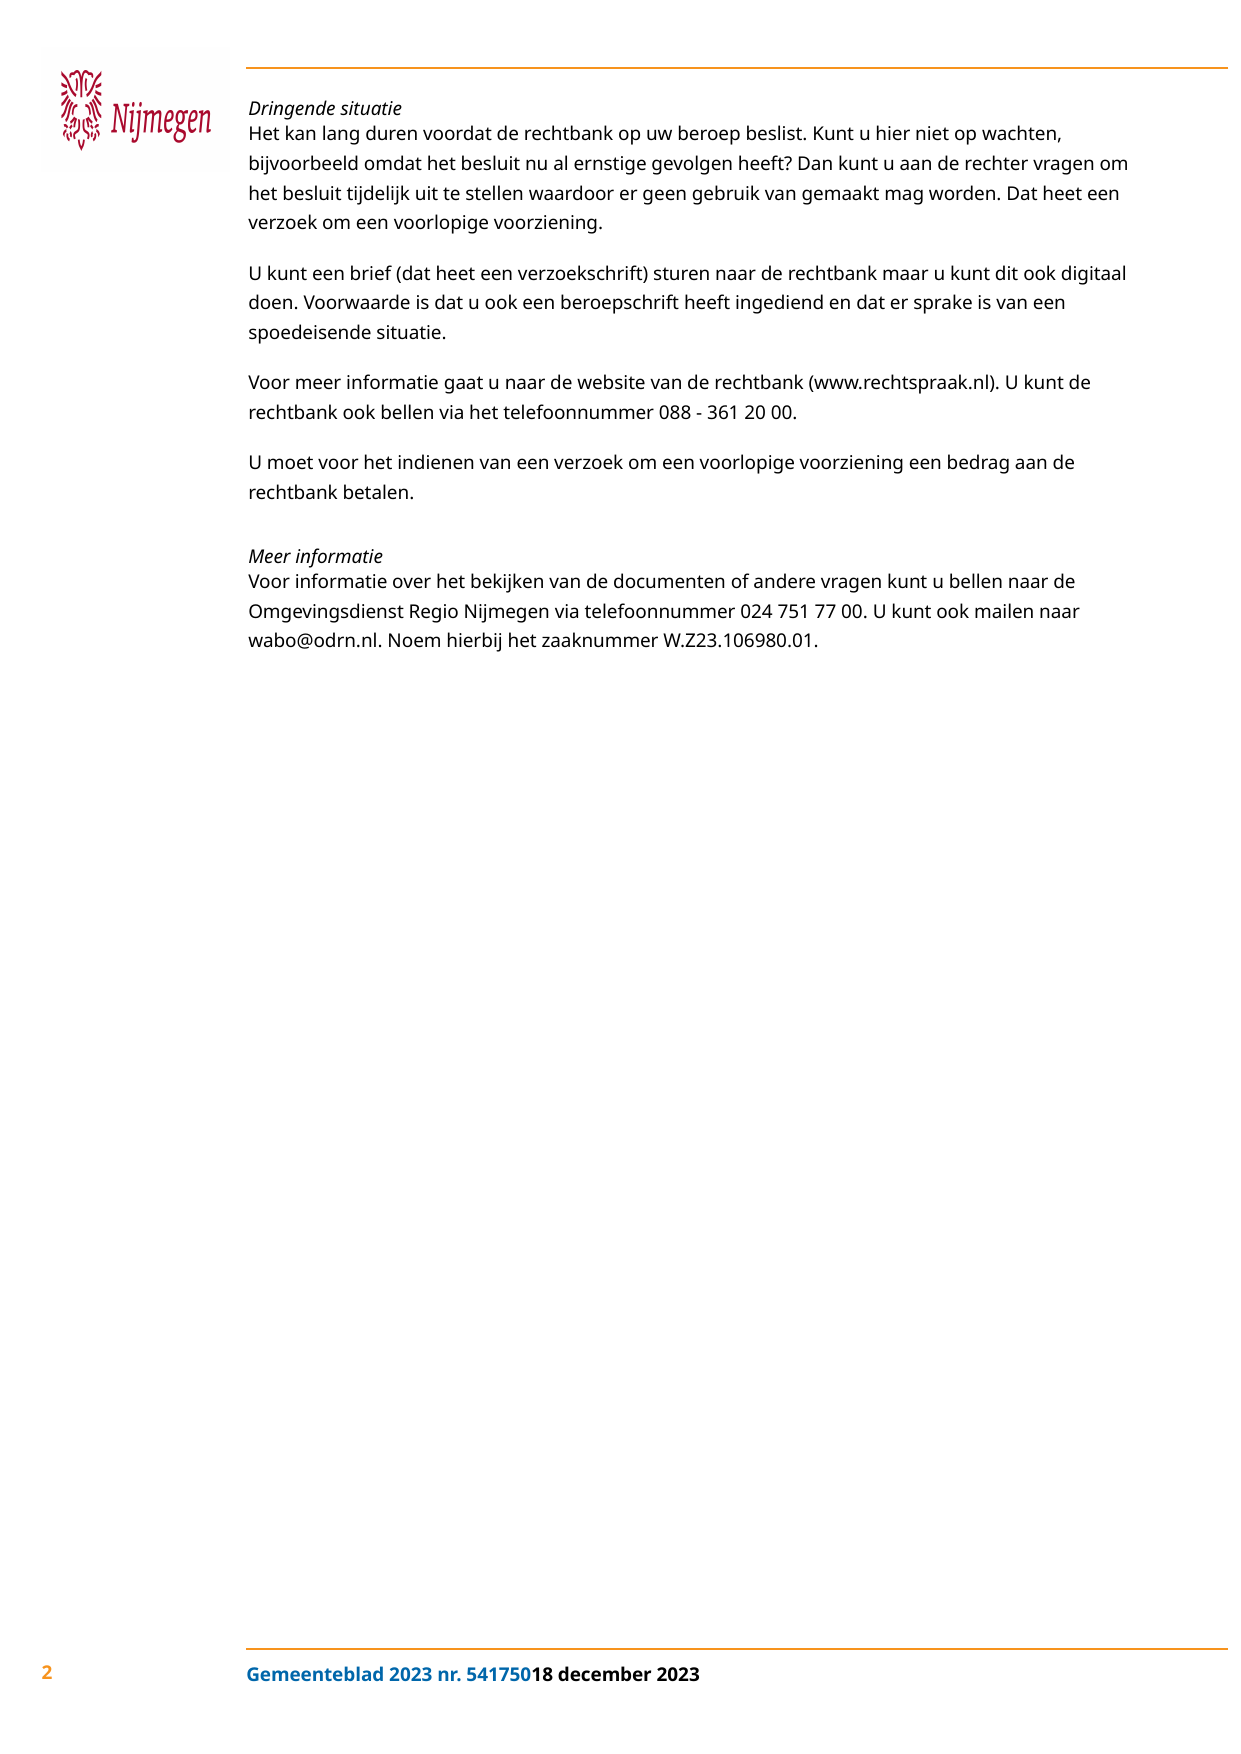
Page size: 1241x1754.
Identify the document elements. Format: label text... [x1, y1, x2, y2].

text Voor informatie over het bekijken van de documenten of andere vragen kunt u bellen naar de Omgevingsdienst Regio Nijmegen via telefoonnummer 024 751 77 00. U kunt ook mailen naar wabo@odrn.nl. Noem hierbij het zaaknummer W.Z23.106980.01. [248, 568, 1152, 653]
picture [41, 47, 231, 172]
text Meer informatie [248, 543, 1152, 568]
text Het kan lang duren voordat de rechtbank op uw beroep beslist. Kunt u hier niet op wachten, bijvoorbeeld omdat het besluit nu al ernstige gevolgen heeft? Dan kunt u aan de rechter vragen om het besluit tijdelijk uit te stellen waardoor er geen gebruik van gemaakt mag worden. Dat heet een verzoek om een voorlopige voorziening. [248, 121, 1152, 235]
text U moet voor het indienen van een verzoek om een voorlopige voorziening een bedrag aan de rechtbank betalen. [248, 449, 1152, 504]
text Voor meer informatie gaat u naar de website van de rechtbank (www.rechtspraak.nl). U kunt de rechtbank ook bellen via het telefoonnummer 088 - 361 20 00. [248, 369, 1152, 424]
text Dringende situatie [248, 95, 1152, 121]
text U kunt een brief (dat heet een verzoekschrift) sturen naar de rechtbank maar u kunt dit ook digitaal doen. Voorwaarde is dat u ook een beroepschrift heeft ingediend en dat er sprake is van een spoedeisende situatie. [248, 260, 1152, 344]
